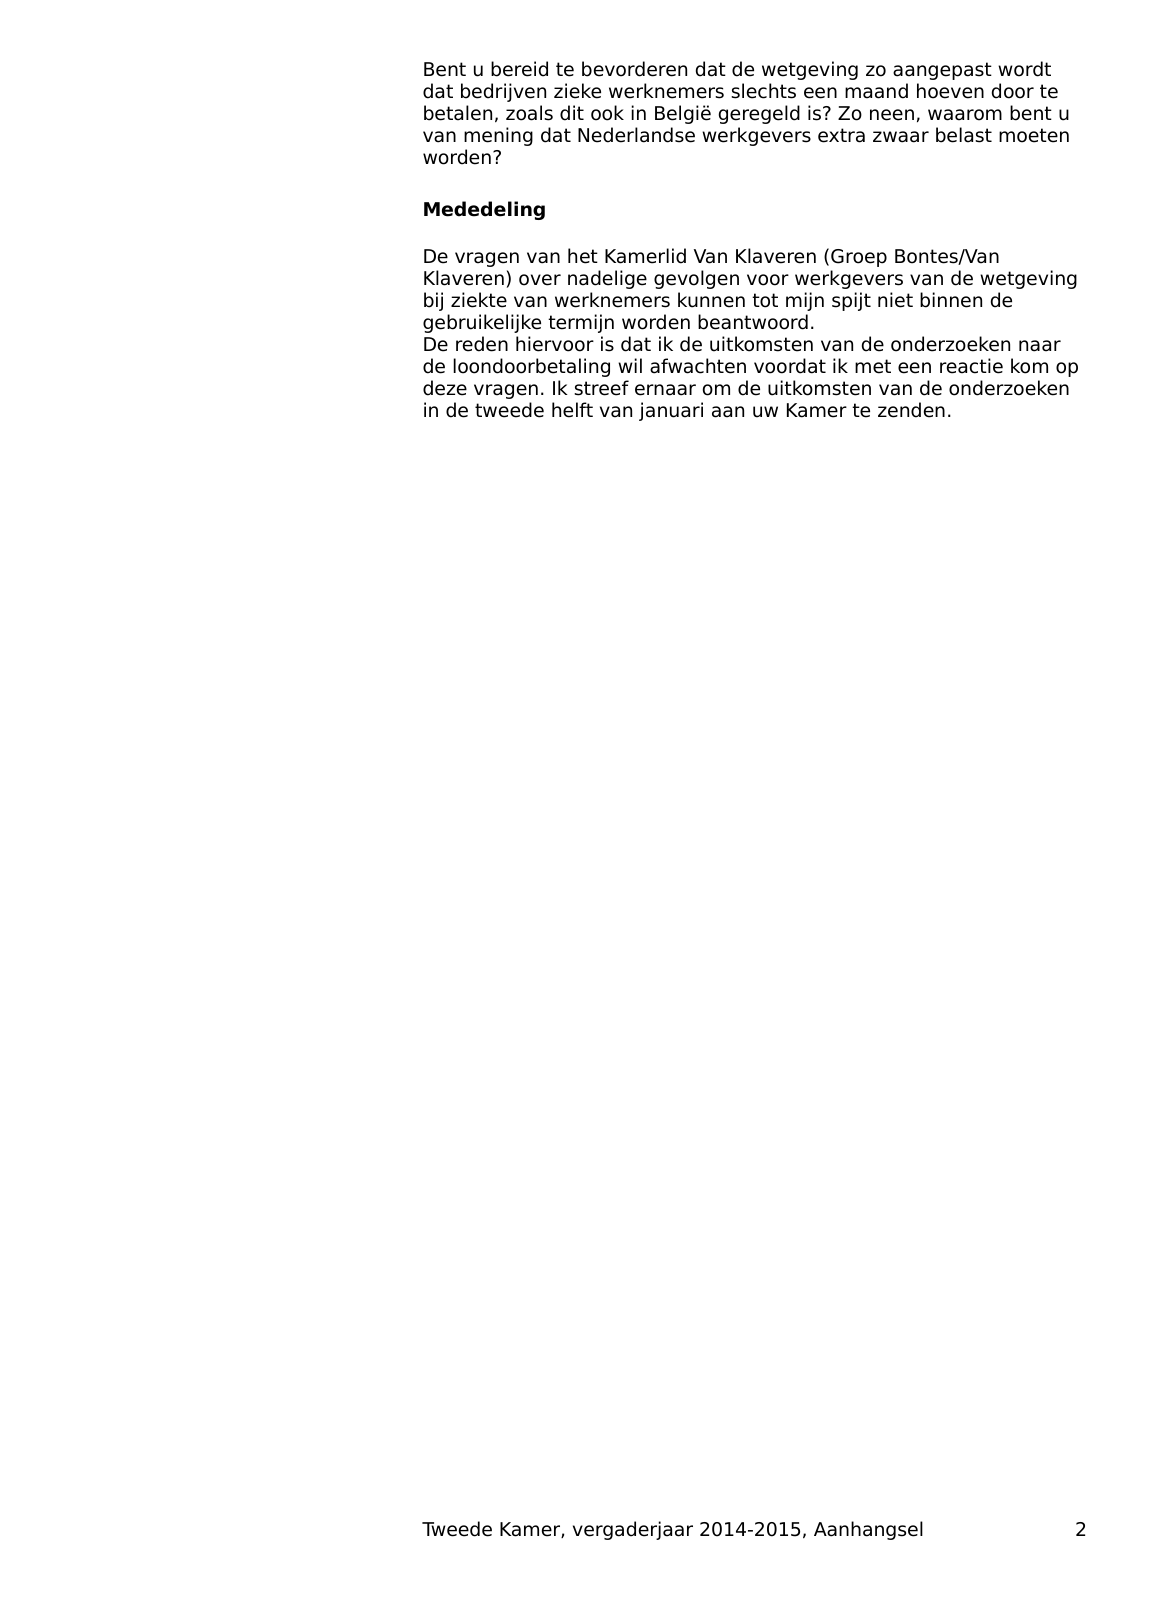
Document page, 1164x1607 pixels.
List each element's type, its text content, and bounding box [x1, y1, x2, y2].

text Bent u bereid te bevorderen dat de wetgeving zo aangepast wordt dat bedrijven zieke werknemers slechts een maand hoeven door te betalen, zoals dit ook in België geregeld is? Zo neen, waarom bent u van mening dat Nederlandse werkgevers extra zwaar belast moeten worden? [422, 59, 1087, 169]
text De vragen van het Kamerlid Van Klaveren (Groep Bontes/Van Klaveren) over nadelige gevolgen voor werkgevers van de wetgeving bij ziekte van werknemers kunnen tot mijn spijt niet binnen de gebruikelijke termijn worden beantwoord. [422, 246, 1087, 334]
subtitle Mededeling [422, 199, 1087, 221]
text De reden hiervoor is dat ik de uitkomsten van de onderzoeken naar de loondoorbetaling wil afwachten voordat ik met een reactie kom op deze vragen. Ik streef ernaar om de uitkomsten van de onderzoeken in de tweede helft van januari aan uw Kamer te zenden. [422, 334, 1087, 422]
